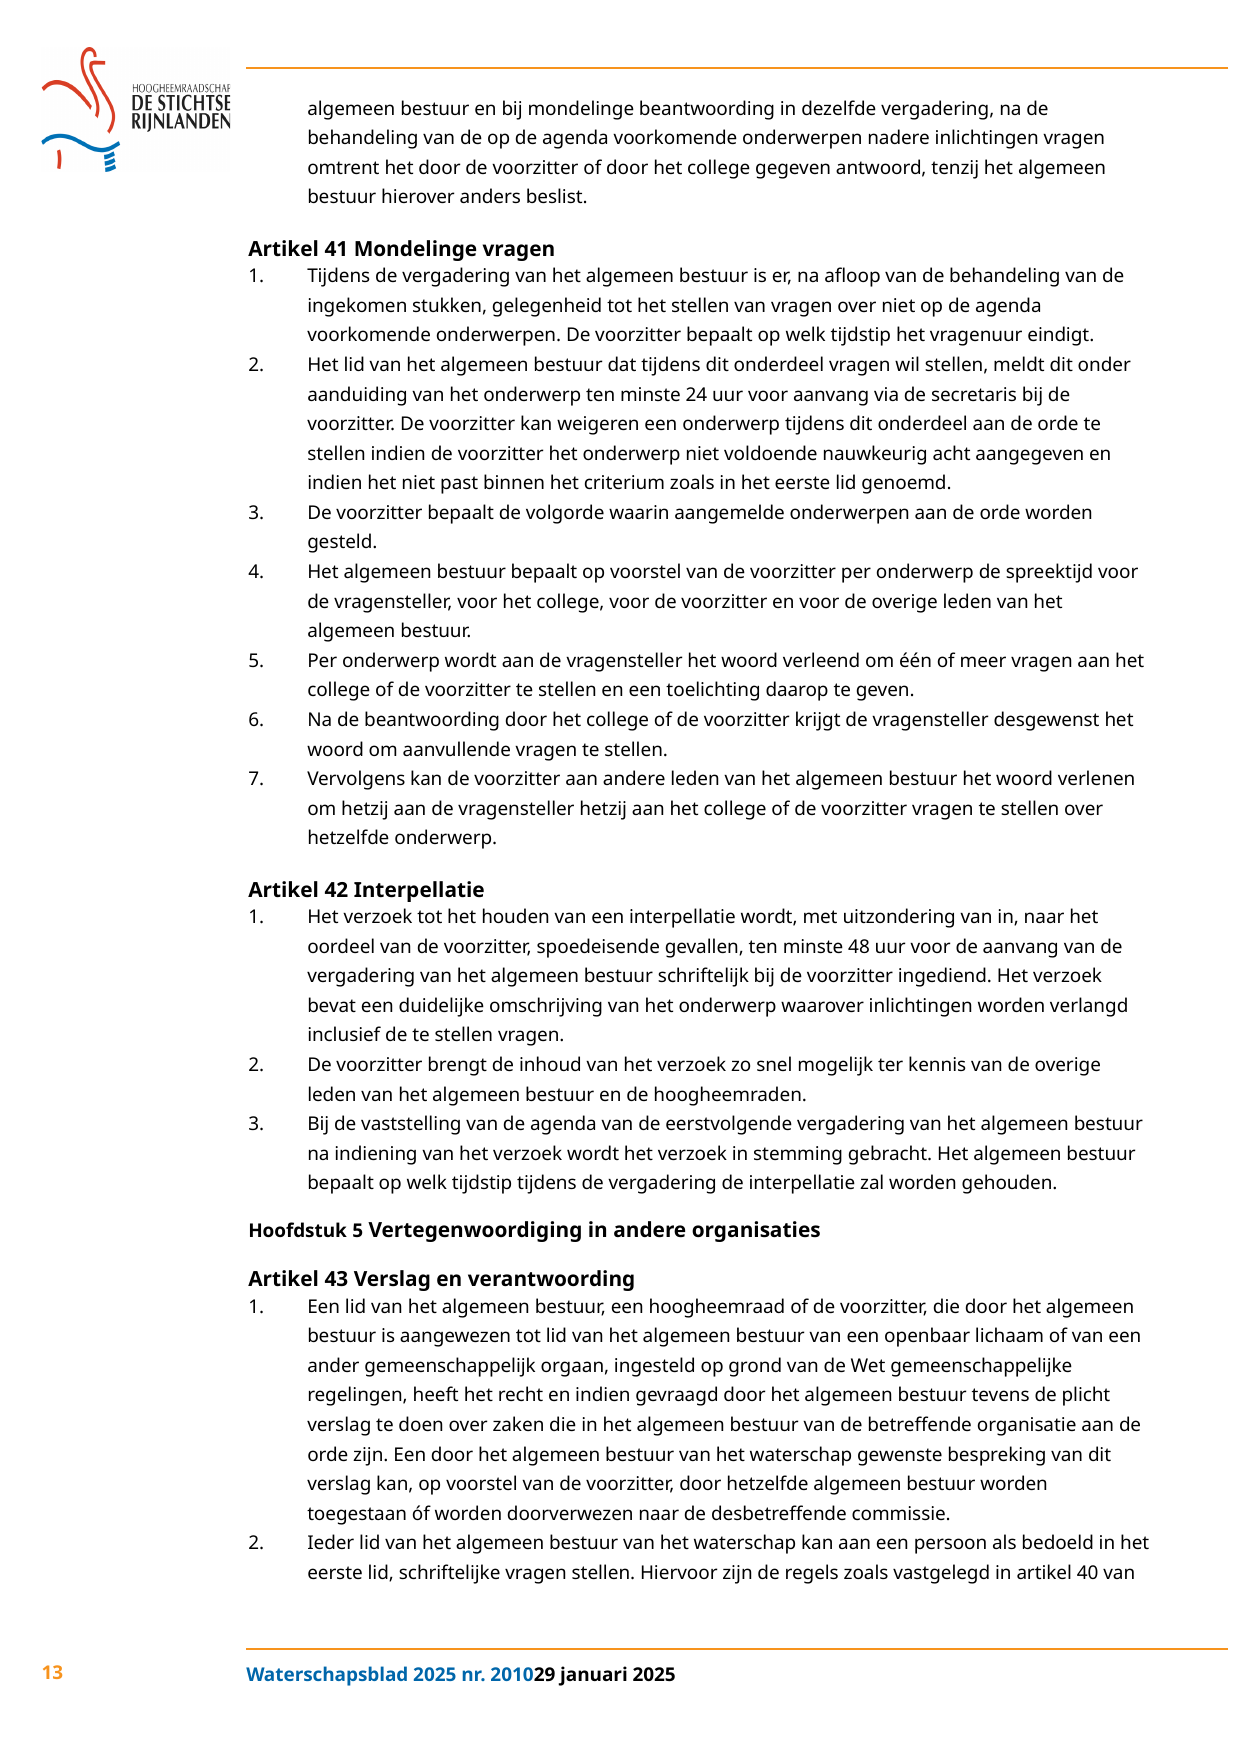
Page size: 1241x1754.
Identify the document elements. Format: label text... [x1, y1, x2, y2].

text Artikel 43 Verslag en verantwoording [248, 1264, 1152, 1293]
list Ieder lid van het algemeen bestuur van het waterschap kan aan een persoon als bedoeld in het eerste lid, schriftelijke vragen stellen. Hiervoor zijn de regels zoals vastgelegd in artikel 40 van [248, 1529, 1152, 1585]
list De voorzitter brengt de inhoud van het verzoek zo snel mogelijk ter kennis van de overige leden van het algemeen bestuur en de hoogheemraden. [248, 1051, 1152, 1107]
list Per onderwerp wordt aan de vragensteller het woord verleend om één of meer vragen aan het college of de voorzitter te stellen en een toelichting daarop te geven. [248, 647, 1152, 702]
picture [41, 47, 231, 172]
list Het verzoek tot het houden van een interpellatie wordt, met uitzondering van in, naar het oordeel van de voorzitter, spoedeisende gevallen, ten minste 48 uur voor de aanvang van de vergadering van het algemeen bestuur schriftelijk bij de voorzitter ingediend. Het verzoek bevat een duidelijke omschrijving van het onderwerp waarover inlichtingen worden verlangd inclusief de te stellen vragen. [248, 903, 1152, 1047]
list Bij de vaststelling van de agenda van de eerstvolgende vergadering van het algemeen bestuur na indiening van het verzoek wordt het verzoek in stemming gebracht. Het algemeen bestuur bepaalt op welk tijdstip tijdens de vergadering de interpellatie zal worden gehouden. [248, 1110, 1152, 1195]
list Vervolgens kan de voorzitter aan andere leden van het algemeen bestuur het woord verlenen om hetzij aan de vragensteller hetzij aan het college of de voorzitter vragen te stellen over hetzelfde onderwerp. [248, 765, 1152, 850]
text Artikel 41 Mondelinge vragen [248, 234, 1152, 262]
list Het algemeen bestuur bepaalt op voorstel van de voorzitter per onderwerp de spreektijd voor de vragensteller, voor het college, voor de voorzitter en voor de overige leden van het algemeen bestuur. [248, 558, 1152, 643]
text Hoofdstuk 5 Vertegenwoordiging in andere organisaties [248, 1215, 1152, 1244]
list algemeen bestuur en bij mondelinge beantwoording in dezelfde vergadering, na de behandeling van de op de agenda voorkomende onderwerpen nadere inlichtingen vragen omtrent het door de voorzitter of door het college gegeven antwoord, tenzij het algemeen bestuur hierover anders beslist. [248, 95, 1152, 209]
list Het lid van het algemeen bestuur dat tijdens dit onderdeel vragen wil stellen, meldt dit onder aanduiding van het onderwerp ten minste 24 uur voor aanvang via de secretaris bij de voorzitter. De voorzitter kan weigeren een onderwerp tijdens dit onderdeel aan de orde te stellen indien de voorzitter het onderwerp niet voldoende nauwkeurig acht aangegeven en indien het niet past binnen het criterium zoals in het eerste lid genoemd. [248, 351, 1152, 495]
text Artikel 42 Interpellatie [248, 875, 1152, 903]
list Na de beantwoording door het college of de voorzitter krijgt de vragensteller desgewenst het woord om aanvullende vragen te stellen. [248, 706, 1152, 761]
list Tijdens de vergadering van het algemeen bestuur is er, na afloop van de behandeling van de ingekomen stukken, gelegenheid tot het stellen van vragen over niet op de agenda voorkomende onderwerpen. De voorzitter bepaalt op welk tijdstip het vragenuur eindigt. [248, 262, 1152, 347]
list De voorzitter bepaalt de volgorde waarin aangemelde onderwerpen aan de orde worden gesteld. [248, 499, 1152, 554]
list Een lid van het algemeen bestuur, een hoogheemraad of de voorzitter, die door het algemeen bestuur is aangewezen tot lid van het algemeen bestuur van een openbaar lichaam of van een ander gemeenschappelijk orgaan, ingesteld op grond van de Wet gemeenschappelijke regelingen, heeft het recht en indien gevraagd door het algemeen bestuur tevens de plicht verslag te doen over zaken die in het algemeen bestuur van de betreffende organisatie aan de orde zijn. Een door het algemeen bestuur van het waterschap gewenste bespreking van dit verslag kan, op voorstel van de voorzitter, door hetzelfde algemeen bestuur worden toegestaan óf worden doorverwezen naar de desbetreffende commissie. [248, 1293, 1152, 1526]
